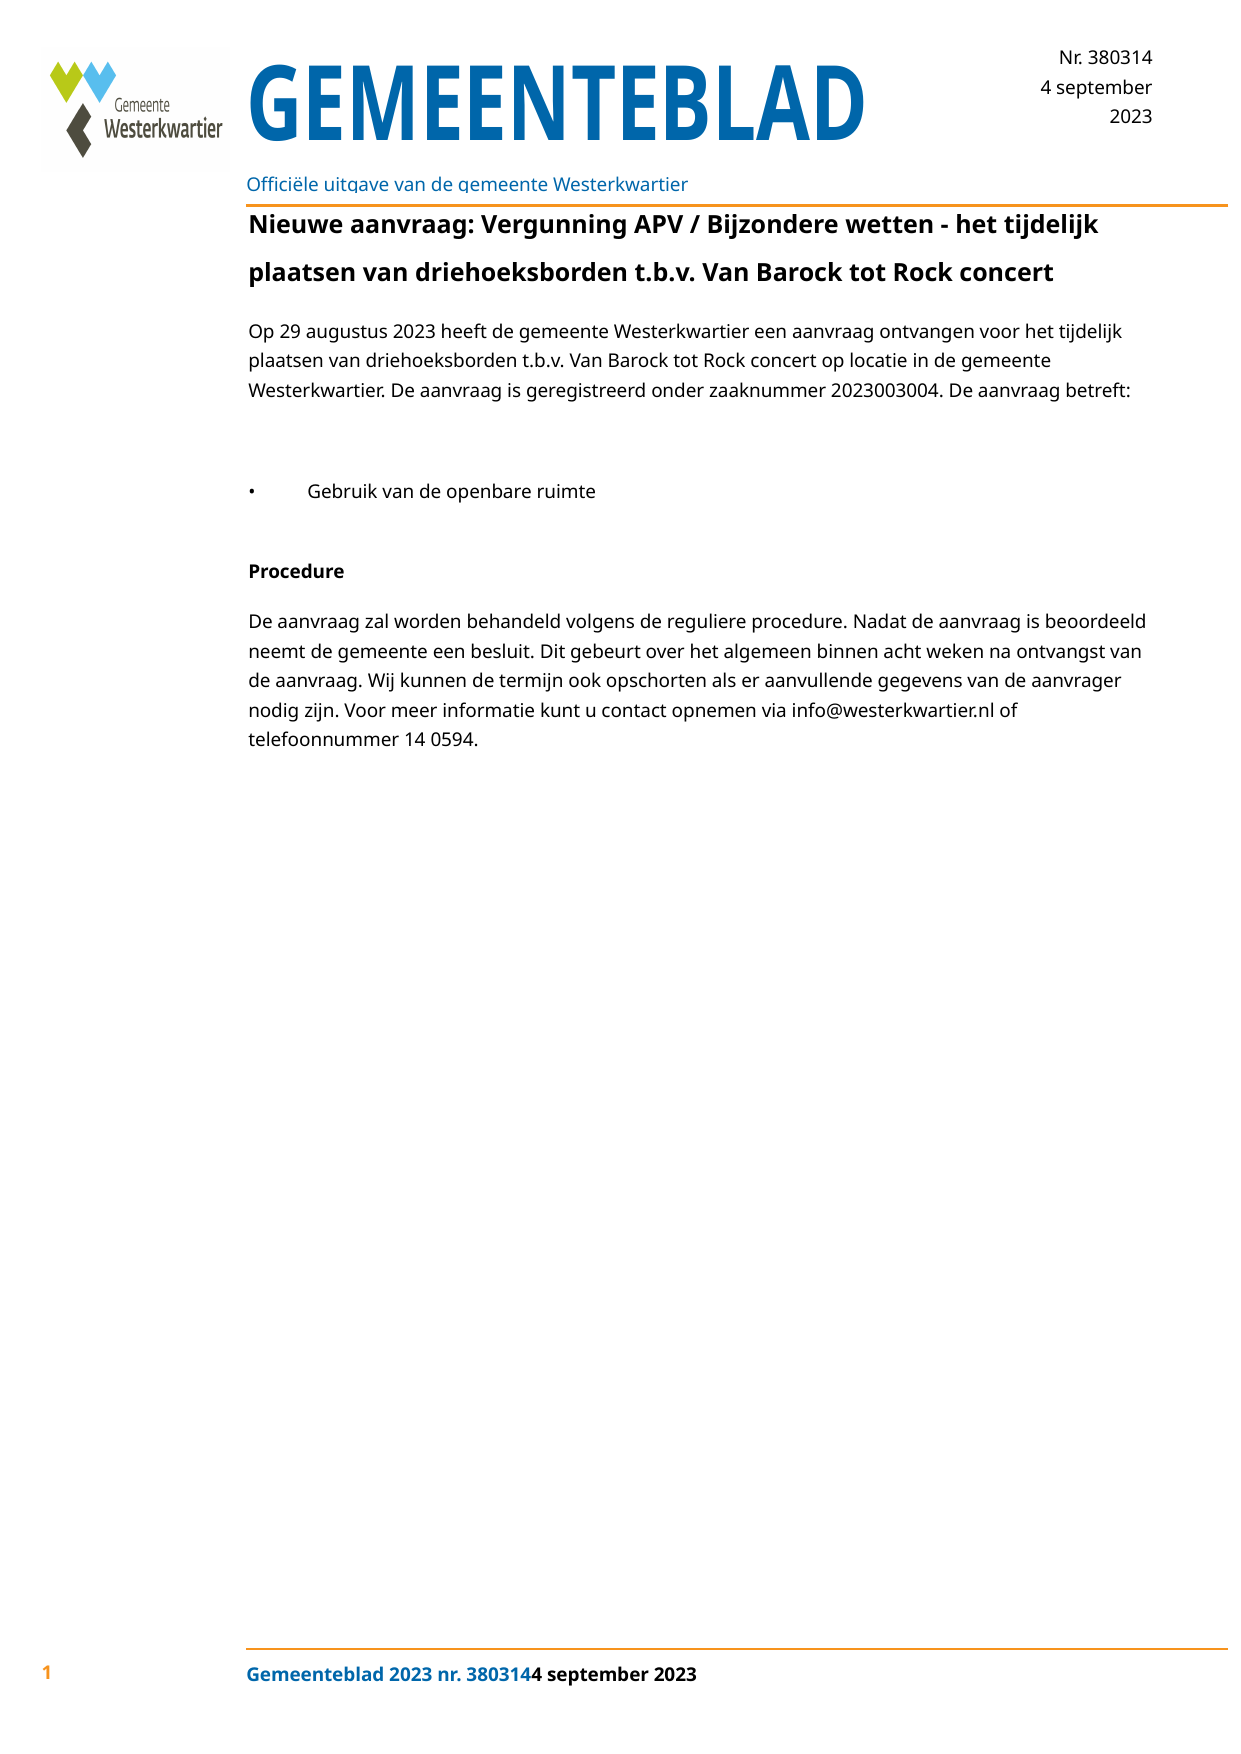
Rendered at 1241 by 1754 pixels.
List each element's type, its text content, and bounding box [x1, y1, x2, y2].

list Gebruik van de openbare ruimte [248, 478, 1152, 504]
text De aanvraag zal worden behandeld volgens de reguliere procedure. Nadat de aanvraag is beoordeeld neemt de gemeente een besluit. Dit gebeurt over het algemeen binnen acht weken na ontvangst van de aanvraag. Wij kunnen de termijn ook opschorten als er aanvullende gegevens van de aanvrager nodig zijn. Voor meer informatie kunt u contact opnemen via info@westerkwartier.nl of telefoonnummer 14 0594. [248, 608, 1152, 752]
picture [41, 47, 231, 172]
text Op 29 augustus 2023 heeft de gemeente Westerkwartier een aanvraag ontvangen voor het tijdelijk plaatsen van driehoeksborden t.b.v. Van Barock tot Rock concert op locatie in de gemeente Westerkwartier. De aanvraag is geregistreerd onder zaaknummer 2023003004. De aanvraag betreft: [248, 318, 1152, 403]
text Nieuwe aanvraag: Vergunning APV / Bijzondere wetten - het tijdelijk plaatsen van driehoeksborden t.b.v. Van Barock tot Rock concert [248, 207, 1152, 288]
text Procedure [248, 558, 1152, 584]
